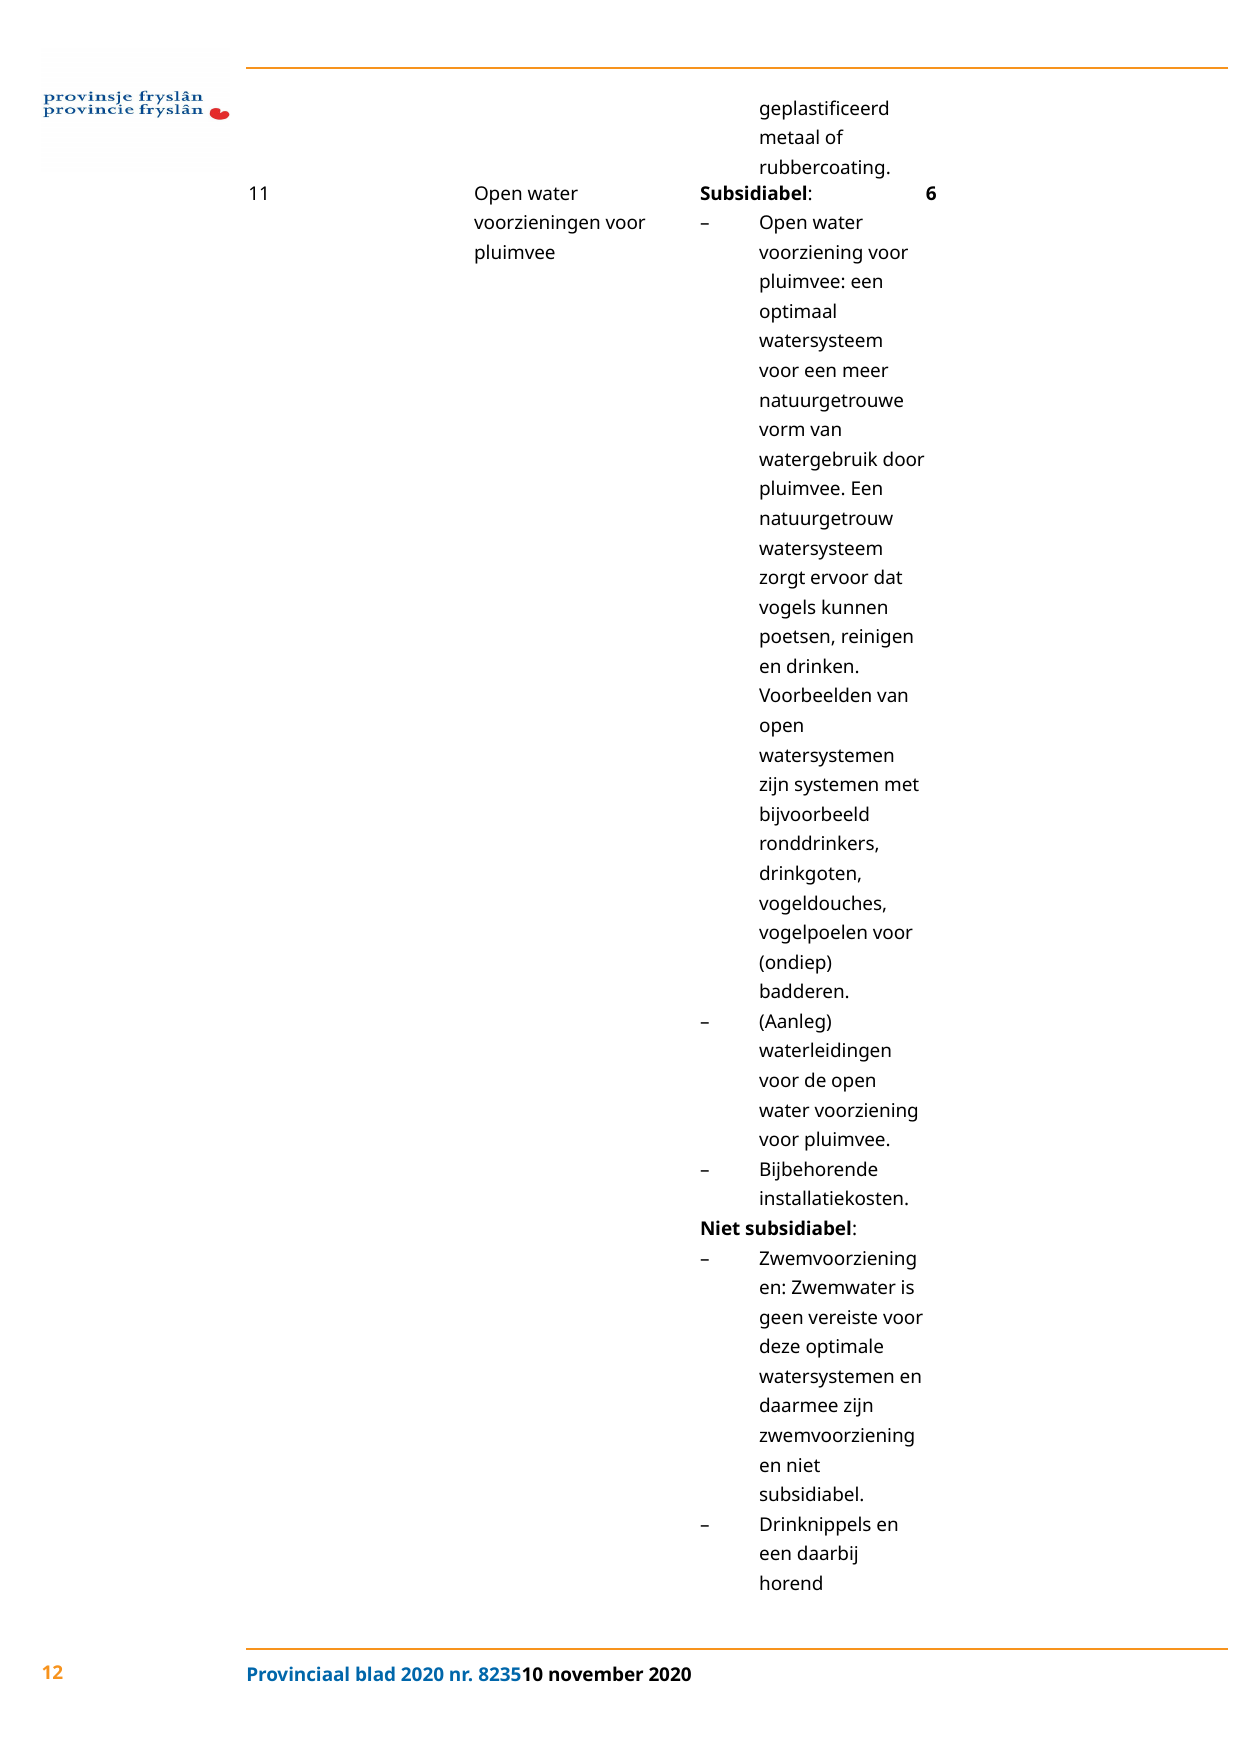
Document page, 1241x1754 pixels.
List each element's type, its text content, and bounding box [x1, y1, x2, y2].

table_cell [248, 95, 474, 180]
table_cell Open water voorzieningen voor pluimvee [474, 180, 700, 1596]
table_cell 11 [248, 180, 474, 1596]
picture [41, 47, 231, 172]
table_cell geplastificeerd metaal of rubbercoating. [700, 95, 926, 180]
table_cell 6 [926, 180, 1152, 1596]
table_cell [474, 95, 700, 180]
table_cell [926, 95, 1152, 180]
table_cell Subsidiabel: Open water voorziening voor pluimvee: een optimaal watersysteem voor een meer natuurgetrouwe vorm van watergebruik door pluimvee. Een natuurgetrouw watersysteem zorgt ervoor dat vogels kunnen poetsen, reinigen en drinken. Voorbeelden van open watersystemen zijn systemen met bijvoorbeeld ronddrinkers, drinkgoten, vogeldouches, vogelpoelen voor (ondiep) badderen. (Aanleg) waterleidingen voor de open water voorziening voor pluimvee. Bijbehorende installatiekosten. Niet subsidiabel: Zwemvoorzieningen: Zwemwater is geen vereiste voor deze optimale watersystemen en daarmee zijn zwemvoorzieningen niet subsidiabel. Drinknippels en een daarbij horend [700, 180, 926, 1596]
